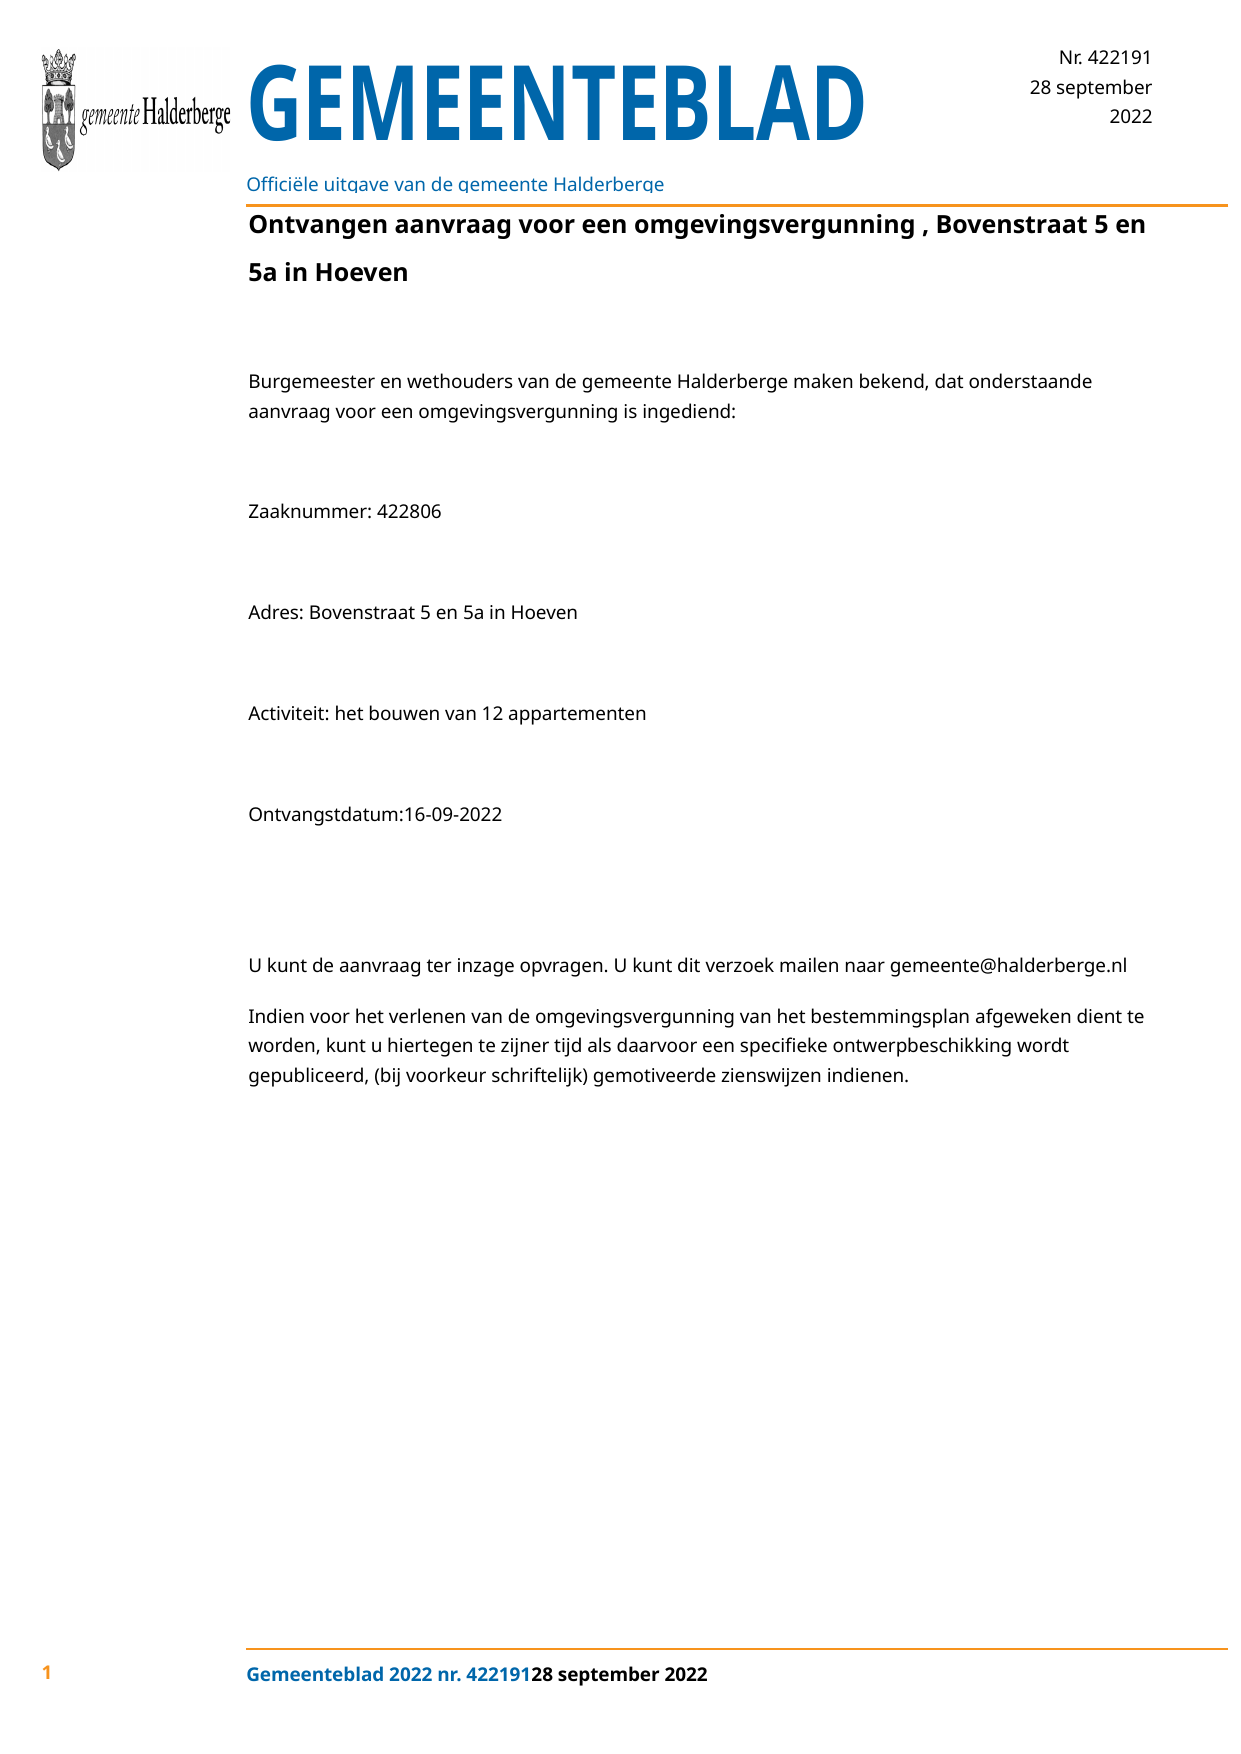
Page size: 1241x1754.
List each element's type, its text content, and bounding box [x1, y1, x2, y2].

text Burgemeester en wethouders van de gemeente Halderberge maken bekend, dat onderstaande aanvraag voor een omgevingsvergunning is ingediend: [248, 368, 1152, 424]
text Ontvangen aanvraag voor een omgevingsvergunning , Bovenstraat 5 en 5a in Hoeven [248, 207, 1152, 288]
picture [41, 47, 231, 172]
text Activiteit: het bouwen van 12 appartementen [248, 700, 1152, 726]
text Ontvangstdatum:16-09-2022 [248, 801, 1152, 827]
text Adres: Bovenstraat 5 en 5a in Hoeven [248, 599, 1152, 625]
text Zaaknummer: 422806 [248, 499, 1152, 524]
text U kunt de aanvraag ter inzage opvragen. U kunt dit verzoek mailen naar gemeente@halderberge.nl [248, 952, 1152, 978]
text Indien voor het verlenen van de omgevingsvergunning van het bestemmingsplan afgeweken dient te worden, kunt u hiertegen te zijner tijd als daarvoor een specifieke ontwerpbeschikking wordt gepubliceerd, (bij voorkeur schriftelijk) gemotiveerde zienswijzen indienen. [248, 1003, 1152, 1088]
